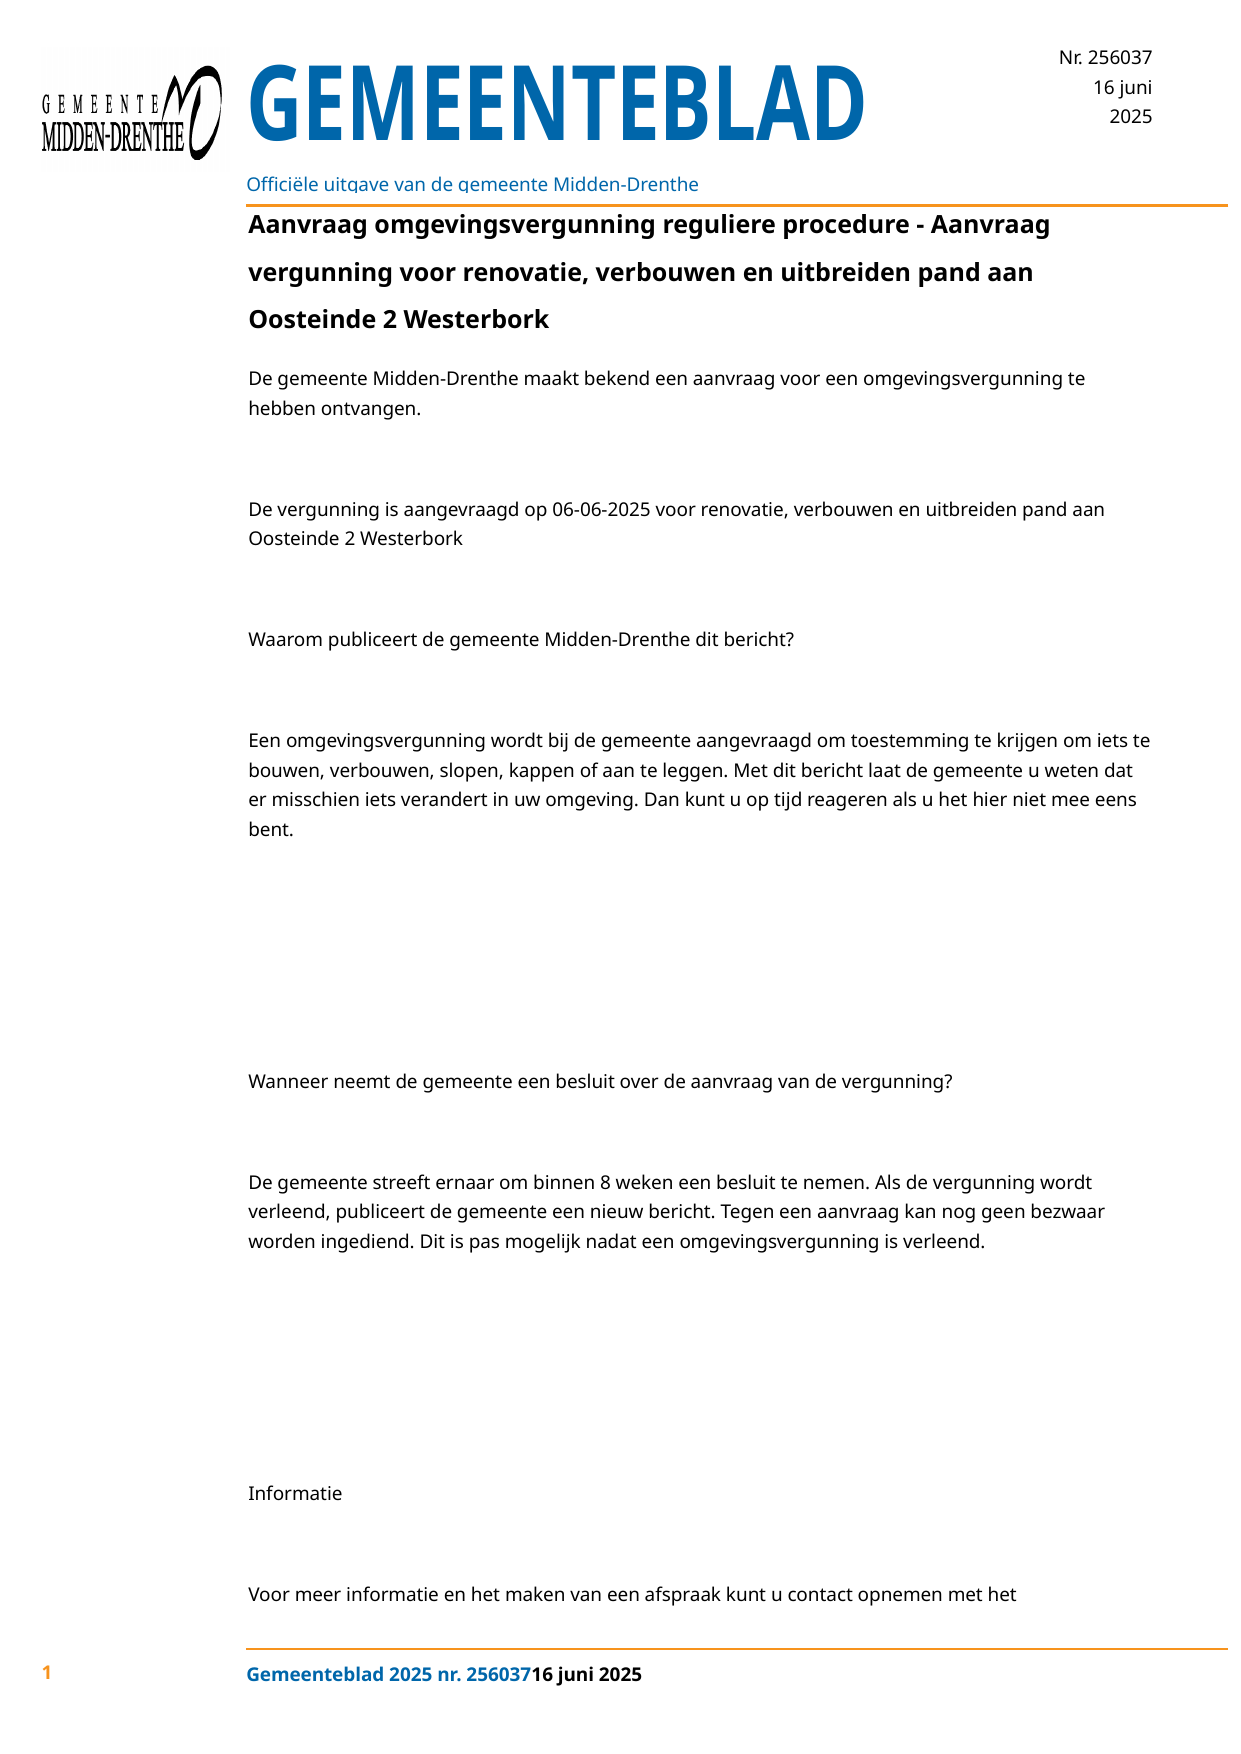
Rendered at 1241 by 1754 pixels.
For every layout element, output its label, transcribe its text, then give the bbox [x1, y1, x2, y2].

picture [41, 47, 231, 172]
text Aanvraag omgevingsvergunning reguliere procedure - Aanvraag vergunning voor renovatie, verbouwen en uitbreiden pand aan Oosteinde 2 Westerbork [248, 207, 1152, 336]
text Informatie [248, 1480, 1152, 1506]
text Waarom publiceert de gemeente Midden-Drenthe dit bericht? [248, 626, 1152, 652]
text De gemeente Midden-Drenthe maakt bekend een aanvraag voor een omgevingsvergunning te hebben ontvangen. [248, 366, 1152, 421]
text De vergunning is aangevraagd op 06-06-2025 voor renovatie, verbouwen en uitbreiden pand aan Oosteinde 2 Westerbork [248, 496, 1152, 551]
text Een omgevingsvergunning wordt bij de gemeente aangevraagd om toestemming te krijgen om iets te bouwen, verbouwen, slopen, kappen of aan te leggen. Met dit bericht laat de gemeente u weten dat er misschien iets verandert in uw omgeving. Dan kunt u op tijd reageren als u het hier niet mee eens bent. [248, 727, 1152, 842]
text Wanneer neemt de gemeente een besluit over de aanvraag van de vergunning? [248, 1068, 1152, 1094]
text De gemeente streeft ernaar om binnen 8 weken een besluit te nemen. Als de vergunning wordt verleend, publiceert de gemeente een nieuw bericht. Tegen een aanvraag kan nog geen bezwaar worden ingediend. Dit is pas mogelijk nadat een omgevingsvergunning is verleend. [248, 1169, 1152, 1254]
text Voor meer informatie en het maken van een afspraak kunt u contact opnemen met het [248, 1581, 1152, 1607]
